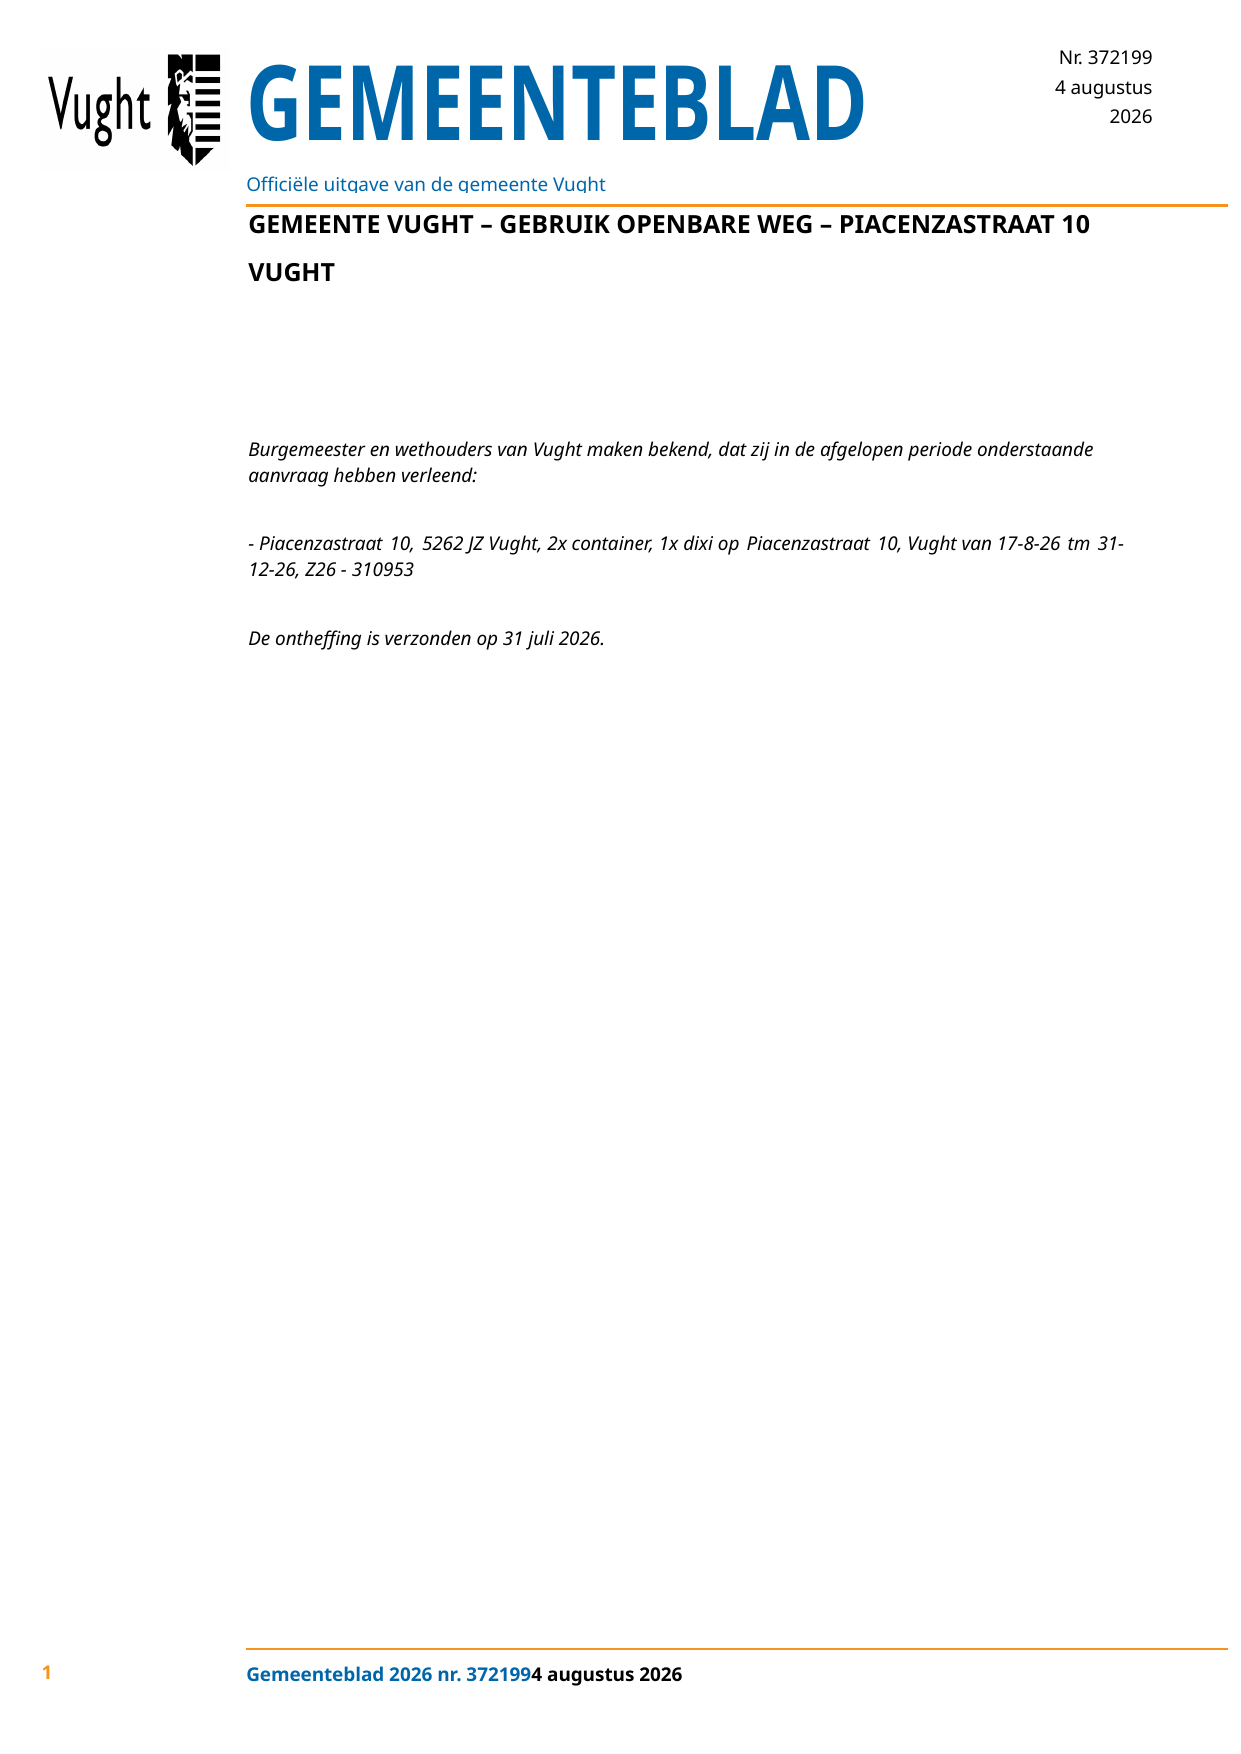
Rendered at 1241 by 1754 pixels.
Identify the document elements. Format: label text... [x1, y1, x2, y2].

picture [41, 47, 231, 172]
text GEMEENTE VUGHT – GEBRUIK OPENBARE WEG – PIACENZASTRAAT 10 VUGHT [248, 207, 1152, 288]
text Burgemeester en wethouders van Vught maken bekend, dat zij in de afgelopen periode onderstaande aanvraag hebben verleend: [248, 436, 1152, 487]
text - Piacenzastraat 10, 5262 JZ Vught, 2x container, 1x dixi op Piacenzastraat 10, Vught van 17-8-26 tm 31-12-26, Z26 - 310953 [248, 531, 1152, 582]
text De ontheffing is verzonden op 31 juli 2026. [248, 625, 1152, 651]
